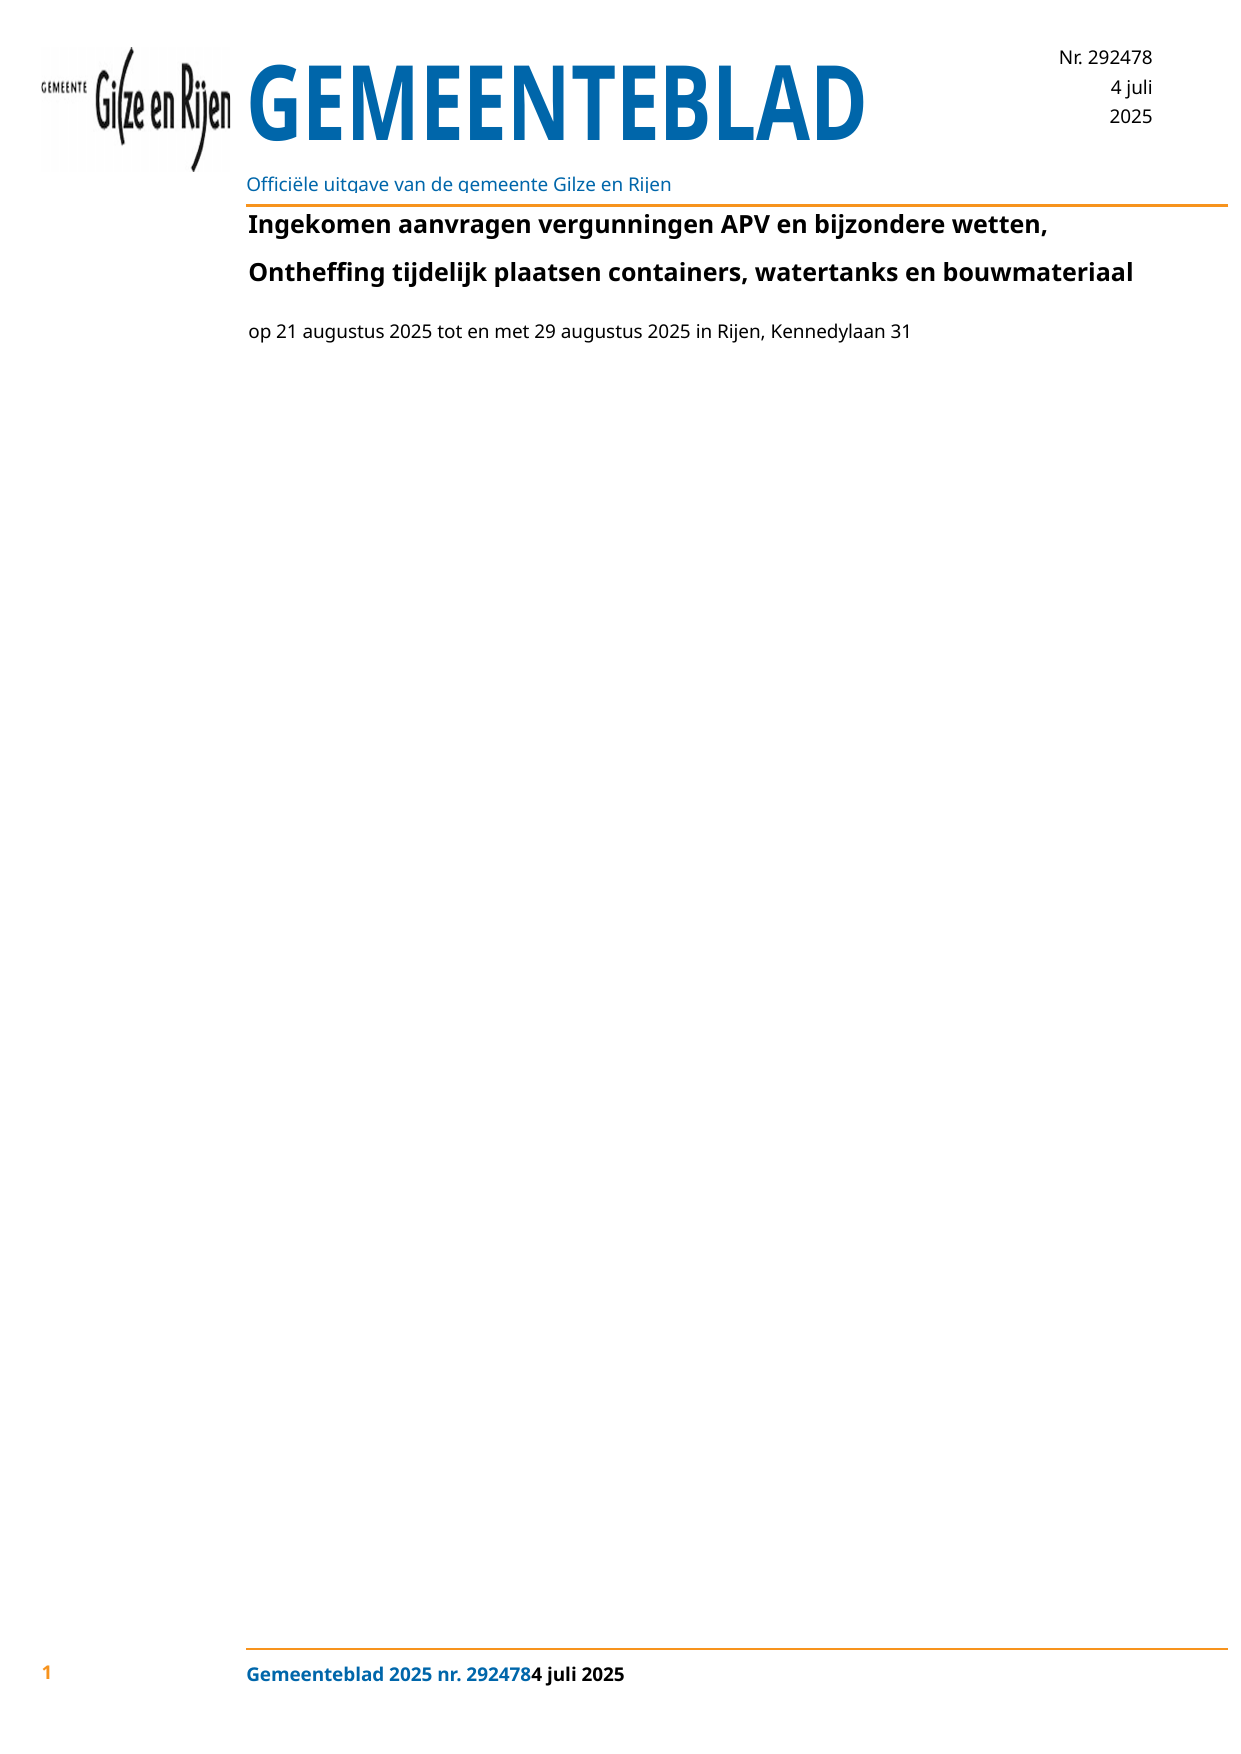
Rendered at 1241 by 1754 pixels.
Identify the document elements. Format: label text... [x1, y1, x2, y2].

picture [41, 47, 231, 172]
text Ingekomen aanvragen vergunningen APV en bijzondere wetten, Ontheffing tijdelijk plaatsen containers, watertanks en bouwmateriaal [248, 207, 1152, 288]
text op 21 augustus 2025 tot en met 29 augustus 2025 in Rijen, Kennedylaan 31 [248, 318, 1152, 344]
